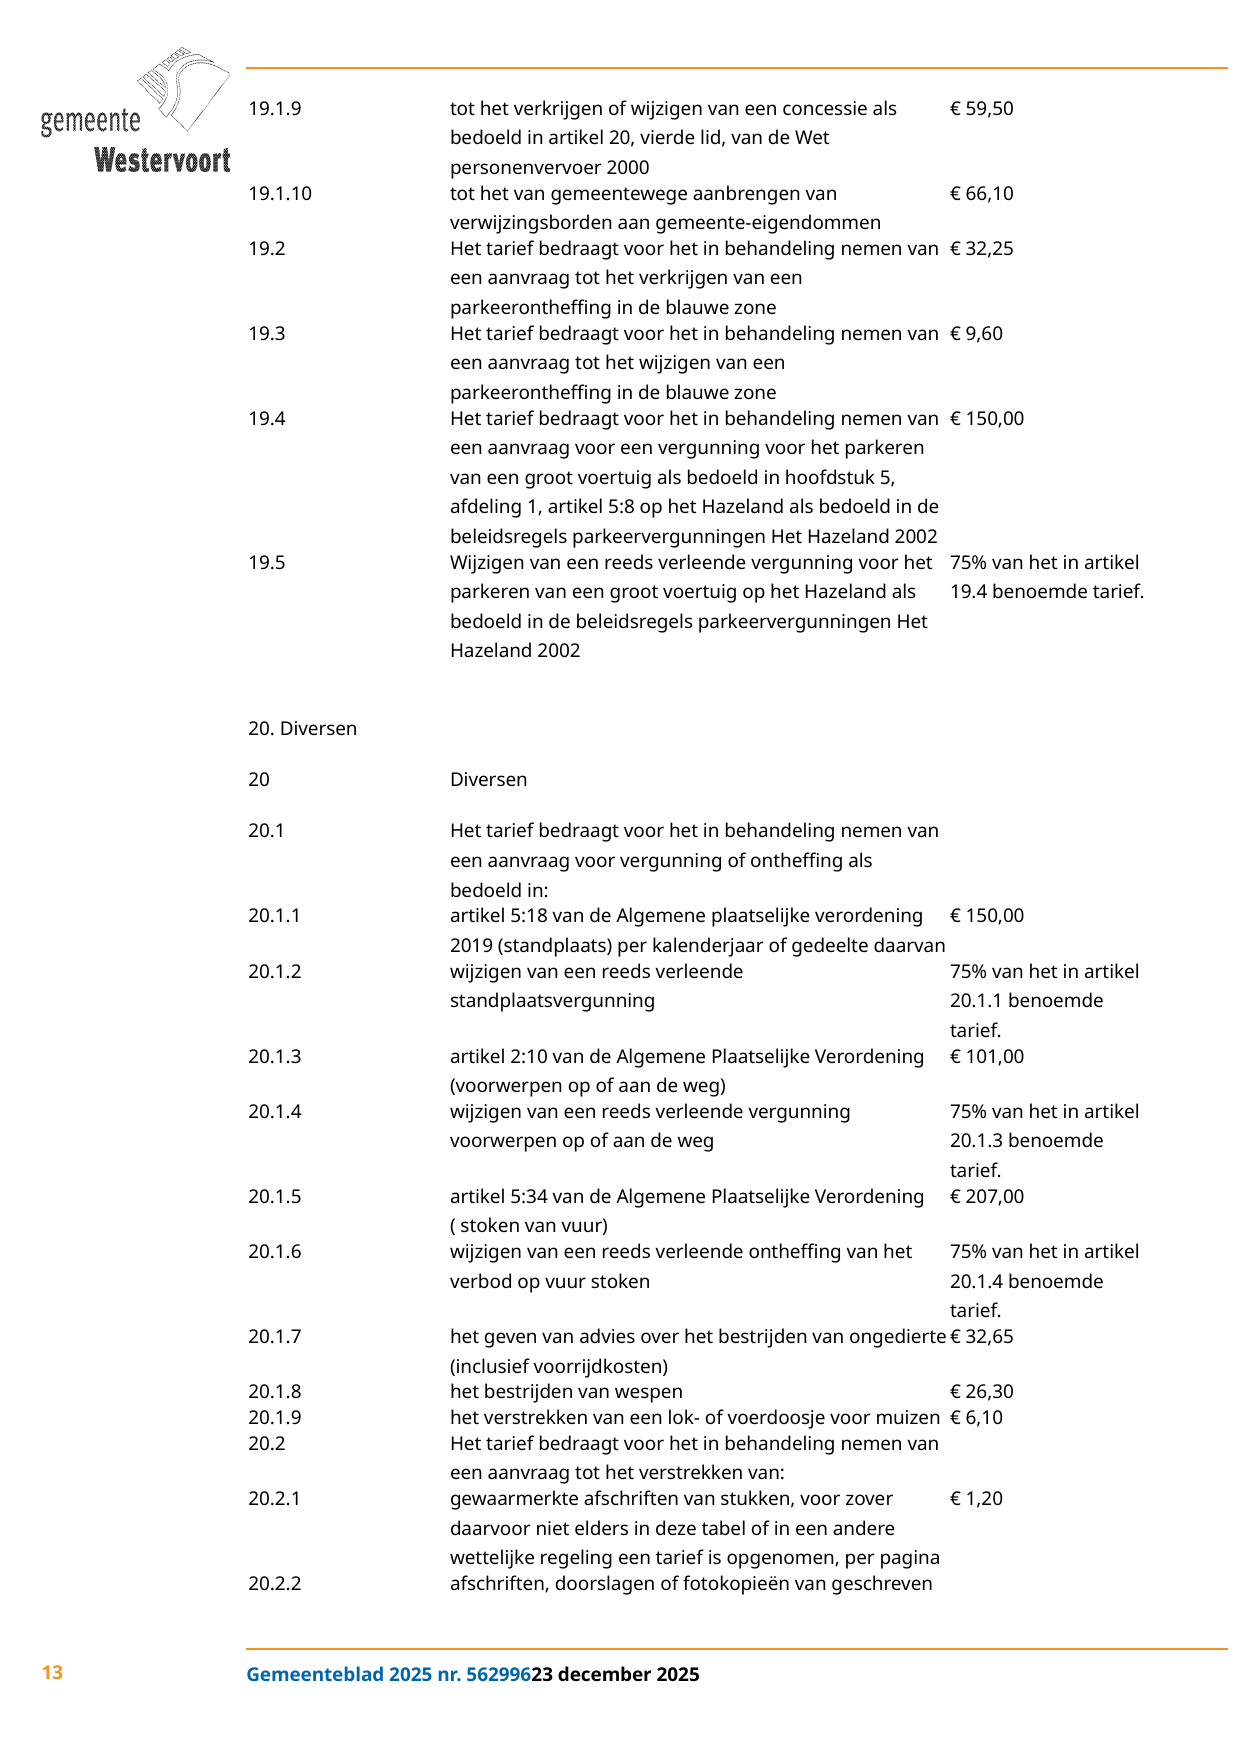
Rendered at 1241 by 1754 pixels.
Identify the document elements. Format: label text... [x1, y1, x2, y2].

table_cell 20. Diversen [248, 715, 950, 741]
table_cell [248, 741, 450, 766]
table_cell tot het verkrijgen of wijzigen van een concessie als bedoeld in artikel 20, vierde lid, van de Wet personenvervoer 2000 [450, 95, 950, 180]
table_cell [248, 663, 450, 689]
table_cell 19.4 [248, 405, 450, 549]
table_cell € 101,00 [950, 1043, 1152, 1098]
table_cell [950, 792, 1152, 818]
table_cell 20.1.6 [248, 1238, 450, 1323]
table_cell wijzigen van een reeds verleende ontheffing van het verbod op vuur stoken [450, 1238, 950, 1323]
table_cell wijzigen van een reeds verleende standplaatsvergunning [450, 958, 950, 1043]
table_cell Wijzigen van een reeds verleende vergunning voor het parkeren van een groot voertuig op het Hazeland als bedoeld in de beleidsregels parkeervergunningen Het Hazeland 2002 [450, 549, 950, 663]
table_cell het geven van advies over het bestrijden van ongedierte (inclusief voorrijdkosten) [450, 1323, 950, 1378]
table_cell Het tarief bedraagt voor het in behandeling nemen van een aanvraag tot het verstrekken van: [450, 1430, 950, 1485]
table_cell € 32,25 [950, 235, 1152, 320]
table_cell artikel 2:10 van de Algemene Plaatselijke Verordening (voorwerpen op of aan de weg) [450, 1043, 950, 1098]
table_cell 20.2 [248, 1430, 450, 1485]
table_cell € 150,00 [950, 405, 1152, 549]
table_cell [450, 689, 950, 715]
table_cell € 207,00 [950, 1183, 1152, 1238]
table_cell 20.1.5 [248, 1183, 450, 1238]
table_cell € 9,60 [950, 320, 1152, 405]
table_cell 20.1 [248, 818, 450, 903]
table_cell 19.3 [248, 320, 450, 405]
table_cell [248, 792, 450, 818]
table_cell 19.5 [248, 549, 450, 663]
table_cell 20.1.3 [248, 1043, 450, 1098]
table_cell 20.1.9 [248, 1404, 450, 1430]
table_cell € 59,50 [950, 95, 1152, 180]
table_cell 20.1.1 [248, 903, 450, 958]
table_cell 20.2.2 [248, 1570, 450, 1596]
table_cell afschriften, doorslagen of fotokopieën van geschreven [450, 1570, 950, 1596]
table_cell 19.2 [248, 235, 450, 320]
table_cell [950, 715, 1152, 741]
table_cell 75% van het in artikel 20.1.1 benoemde tarief. [950, 958, 1152, 1043]
picture [41, 47, 231, 172]
table_cell [248, 689, 450, 715]
table_cell 20.1.7 [248, 1323, 450, 1378]
table_cell artikel 5:34 van de Algemene Plaatselijke Verordening ( stoken van vuur) [450, 1183, 950, 1238]
table_cell 19.1.10 [248, 180, 450, 235]
table_cell 20.2.1 [248, 1485, 450, 1570]
table_cell [450, 663, 950, 689]
table_cell € 6,10 [950, 1404, 1152, 1430]
table_cell 75% van het in artikel 20.1.4 benoemde tarief. [950, 1238, 1152, 1323]
table_cell het verstrekken van een lok- of voerdoosje voor muizen [450, 1404, 950, 1430]
table_cell Het tarief bedraagt voor het in behandeling nemen van een aanvraag voor vergunning of ontheffing als bedoeld in: [450, 818, 950, 903]
table_cell € 66,10 [950, 180, 1152, 235]
table_cell 20 [248, 766, 450, 792]
table_cell € 150,00 [950, 903, 1152, 958]
table_cell € 26,30 [950, 1379, 1152, 1404]
table_cell Het tarief bedraagt voor het in behandeling nemen van een aanvraag tot het wijzigen van een parkeerontheffing in de blauwe zone [450, 320, 950, 405]
table_cell 20.1.8 [248, 1379, 450, 1404]
table_cell wijzigen van een reeds verleende vergunning voorwerpen op of aan de weg [450, 1098, 950, 1183]
table_cell € 32,65 [950, 1323, 1152, 1378]
table_cell [950, 663, 1152, 689]
table_cell artikel 5:18 van de Algemene plaatselijke verordening 2019 (standplaats) per kalenderjaar of gedeelte daarvan [450, 903, 950, 958]
table_cell Het tarief bedraagt voor het in behandeling nemen van een aanvraag voor een vergunning voor het parkeren van een groot voertuig als bedoeld in hoofdstuk 5, afdeling 1, artikel 5:8 op het Hazeland als bedoeld in de beleidsregels parkeervergunningen Het Hazeland 2002 [450, 405, 950, 549]
table_cell gewaarmerkte afschriften van stukken, voor zover daarvoor niet elders in deze tabel of in een andere wettelijke regeling een tarief is opgenomen, per pagina [450, 1485, 950, 1570]
table_cell 19.1.9 [248, 95, 450, 180]
table_cell Het tarief bedraagt voor het in behandeling nemen van een aanvraag tot het verkrijgen van een parkeerontheffing in de blauwe zone [450, 235, 950, 320]
table_cell [950, 689, 1152, 715]
table_cell het bestrijden van wespen [450, 1379, 950, 1404]
table_cell [950, 1430, 1152, 1485]
table_cell [950, 766, 1152, 792]
table_cell Diversen [450, 766, 950, 792]
table_cell [950, 741, 1152, 766]
table_cell [450, 741, 950, 766]
table_cell [450, 792, 950, 818]
table_cell [950, 818, 1152, 903]
table_cell 75% van het in artikel 20.1.3 benoemde tarief. [950, 1098, 1152, 1183]
table_cell tot het van gemeentewege aanbrengen van verwijzingsborden aan gemeente-eigendommen [450, 180, 950, 235]
table_cell 20.1.2 [248, 958, 450, 1043]
table_cell 20.1.4 [248, 1098, 450, 1183]
table_cell [950, 1570, 1152, 1596]
table_cell 75% van het in artikel 19.4 benoemde tarief. [950, 549, 1152, 663]
table_cell € 1,20 [950, 1485, 1152, 1570]
